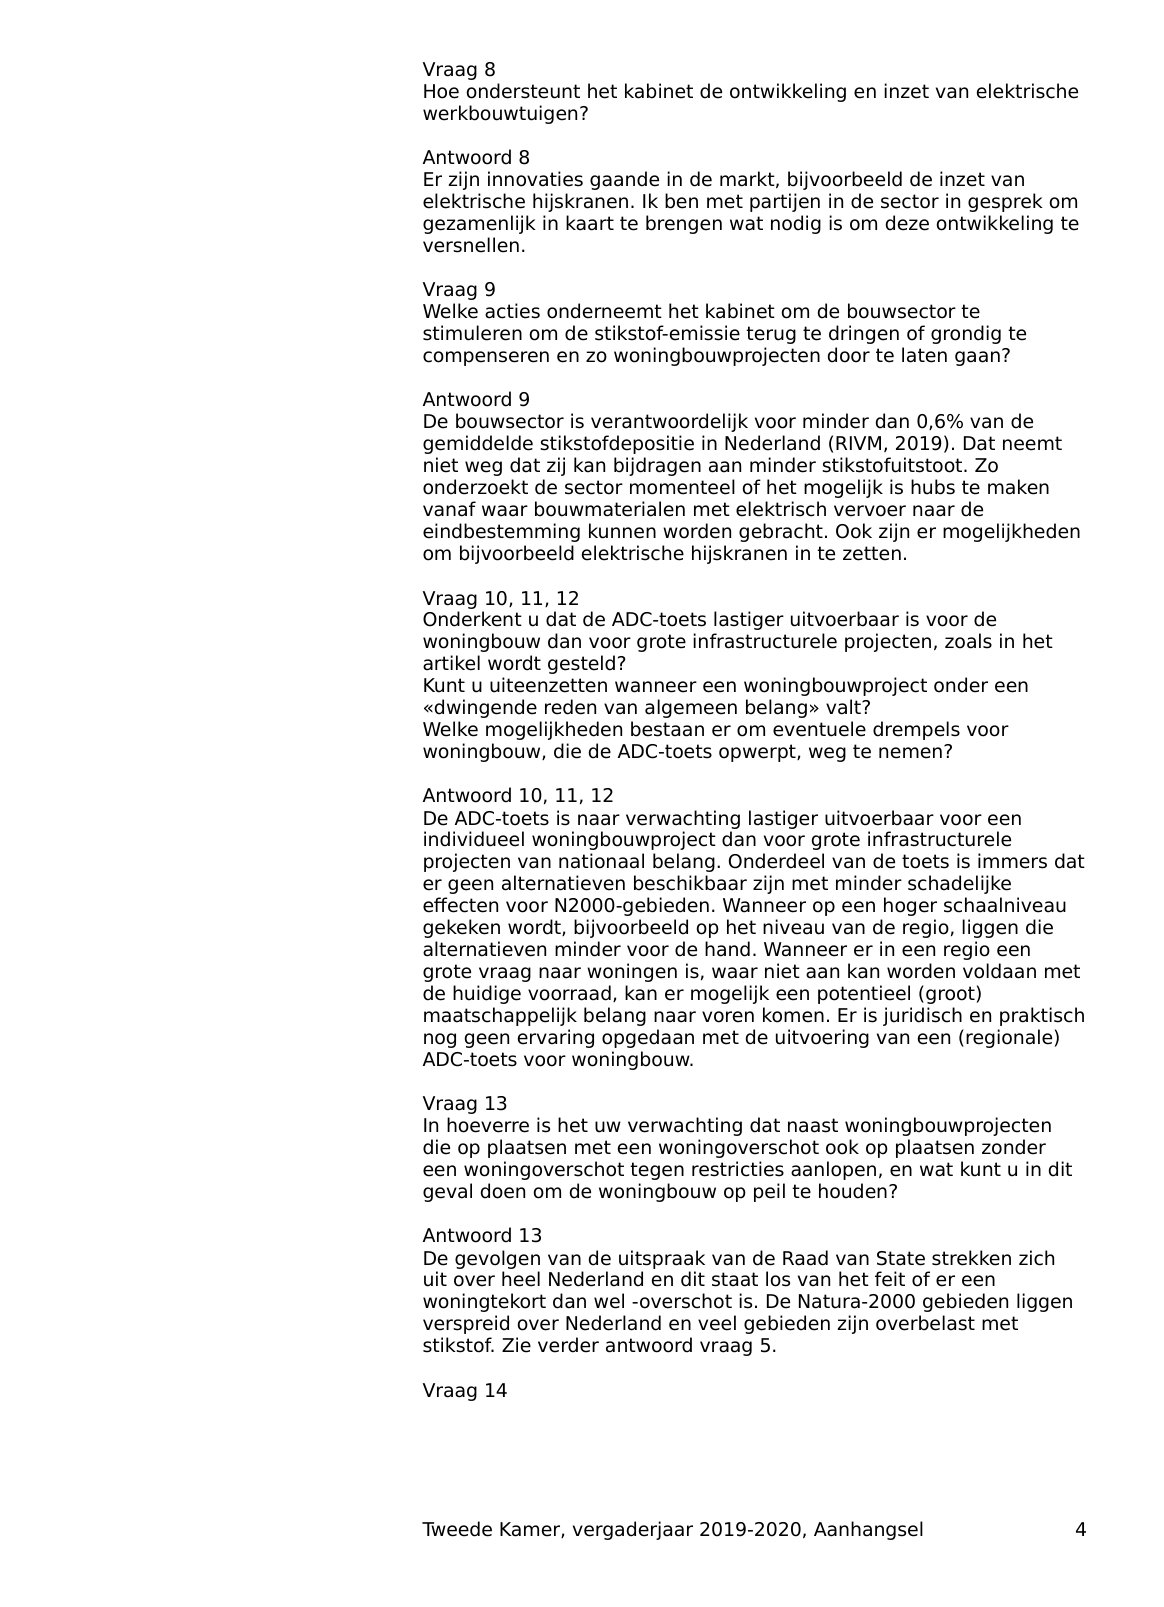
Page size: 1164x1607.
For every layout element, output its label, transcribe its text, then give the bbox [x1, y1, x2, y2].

text De ADC-toets is naar verwachting lastiger uitvoerbaar voor een individueel woningbouwproject dan voor grote infrastructurele projecten van nationaal belang. Onderdeel van de toets is immers dat er geen alternatieven beschikbaar zijn met minder schadelijke effecten voor N2000-gebieden. Wanneer op een hoger schaalniveau gekeken wordt, bijvoorbeeld op het niveau van de regio, liggen die alternatieven minder voor de hand. Wanneer er in een regio een grote vraag naar woningen is, waar niet aan kan worden voldaan met de huidige voorraad, kan er mogelijk een potentieel (groot) maatschappelijk belang naar voren komen. Er is juridisch en praktisch nog geen ervaring opgedaan met de uitvoering van een (regionale) ADC-toets voor woningbouw. [422, 807, 1087, 1071]
text Vraag 8 [422, 59, 1087, 81]
text Antwoord 9 [422, 389, 1087, 411]
text De bouwsector is verantwoordelijk voor minder dan 0,6% van de gemiddelde stikstofdepositie in Nederland (RIVM, 2019). Dat neemt niet weg dat zij kan bijdragen aan minder stikstofuitstoot. Zo onderzoekt de sector momenteel of het mogelijk is hubs te maken vanaf waar bouwmaterialen met elektrisch vervoer naar de eindbestemming kunnen worden gebracht. Ook zijn er mogelijkheden om bijvoorbeeld elektrische hijskranen in te zetten. [422, 411, 1087, 565]
text Vraag 14 [422, 1379, 1087, 1401]
text Welke acties onderneemt het kabinet om de bouwsector te stimuleren om de stikstof-emissie terug te dringen of grondig te compenseren en zo woningbouwprojecten door te laten gaan? [422, 301, 1087, 367]
text Kunt u uiteenzetten wanneer een woningbouwproject onder een «dwingende reden van algemeen belang» valt? [422, 675, 1087, 719]
text Vraag 13 [422, 1093, 1087, 1115]
text De gevolgen van de uitspraak van de Raad van State strekken zich uit over heel Nederland en dit staat los van het feit of er een woningtekort dan wel -overschot is. De Natura-2000 gebieden liggen verspreid over Nederland en veel gebieden zijn overbelast met stikstof. Zie verder antwoord vraag 5. [422, 1247, 1087, 1357]
text Welke mogelijkheden bestaan er om eventuele drempels voor woningbouw, die de ADC-toets opwerpt, weg te nemen? [422, 719, 1087, 763]
text Antwoord 10, 11, 12 [422, 785, 1087, 807]
text Hoe ondersteunt het kabinet de ontwikkeling en inzet van elektrische werkbouwtuigen? [422, 81, 1087, 125]
text Onderkent u dat de ADC-toets lastiger uitvoerbaar is voor de woningbouw dan voor grote infrastructurele projecten, zoals in het artikel wordt gesteld? [422, 609, 1087, 675]
text Vraag 10, 11, 12 [422, 587, 1087, 609]
text Vraag 9 [422, 279, 1087, 301]
text Er zijn innovaties gaande in de markt, bijvoorbeeld de inzet van elektrische hijskranen. Ik ben met partijen in de sector in gesprek om gezamenlijk in kaart te brengen wat nodig is om deze ontwikkeling te versnellen. [422, 169, 1087, 257]
text Antwoord 13 [422, 1225, 1087, 1247]
text In hoeverre is het uw verwachting dat naast woningbouwprojecten die op plaatsen met een woningoverschot ook op plaatsen zonder een woningoverschot tegen restricties aanlopen, en wat kunt u in dit geval doen om de woningbouw op peil te houden? [422, 1115, 1087, 1203]
text Antwoord 8 [422, 147, 1087, 169]
